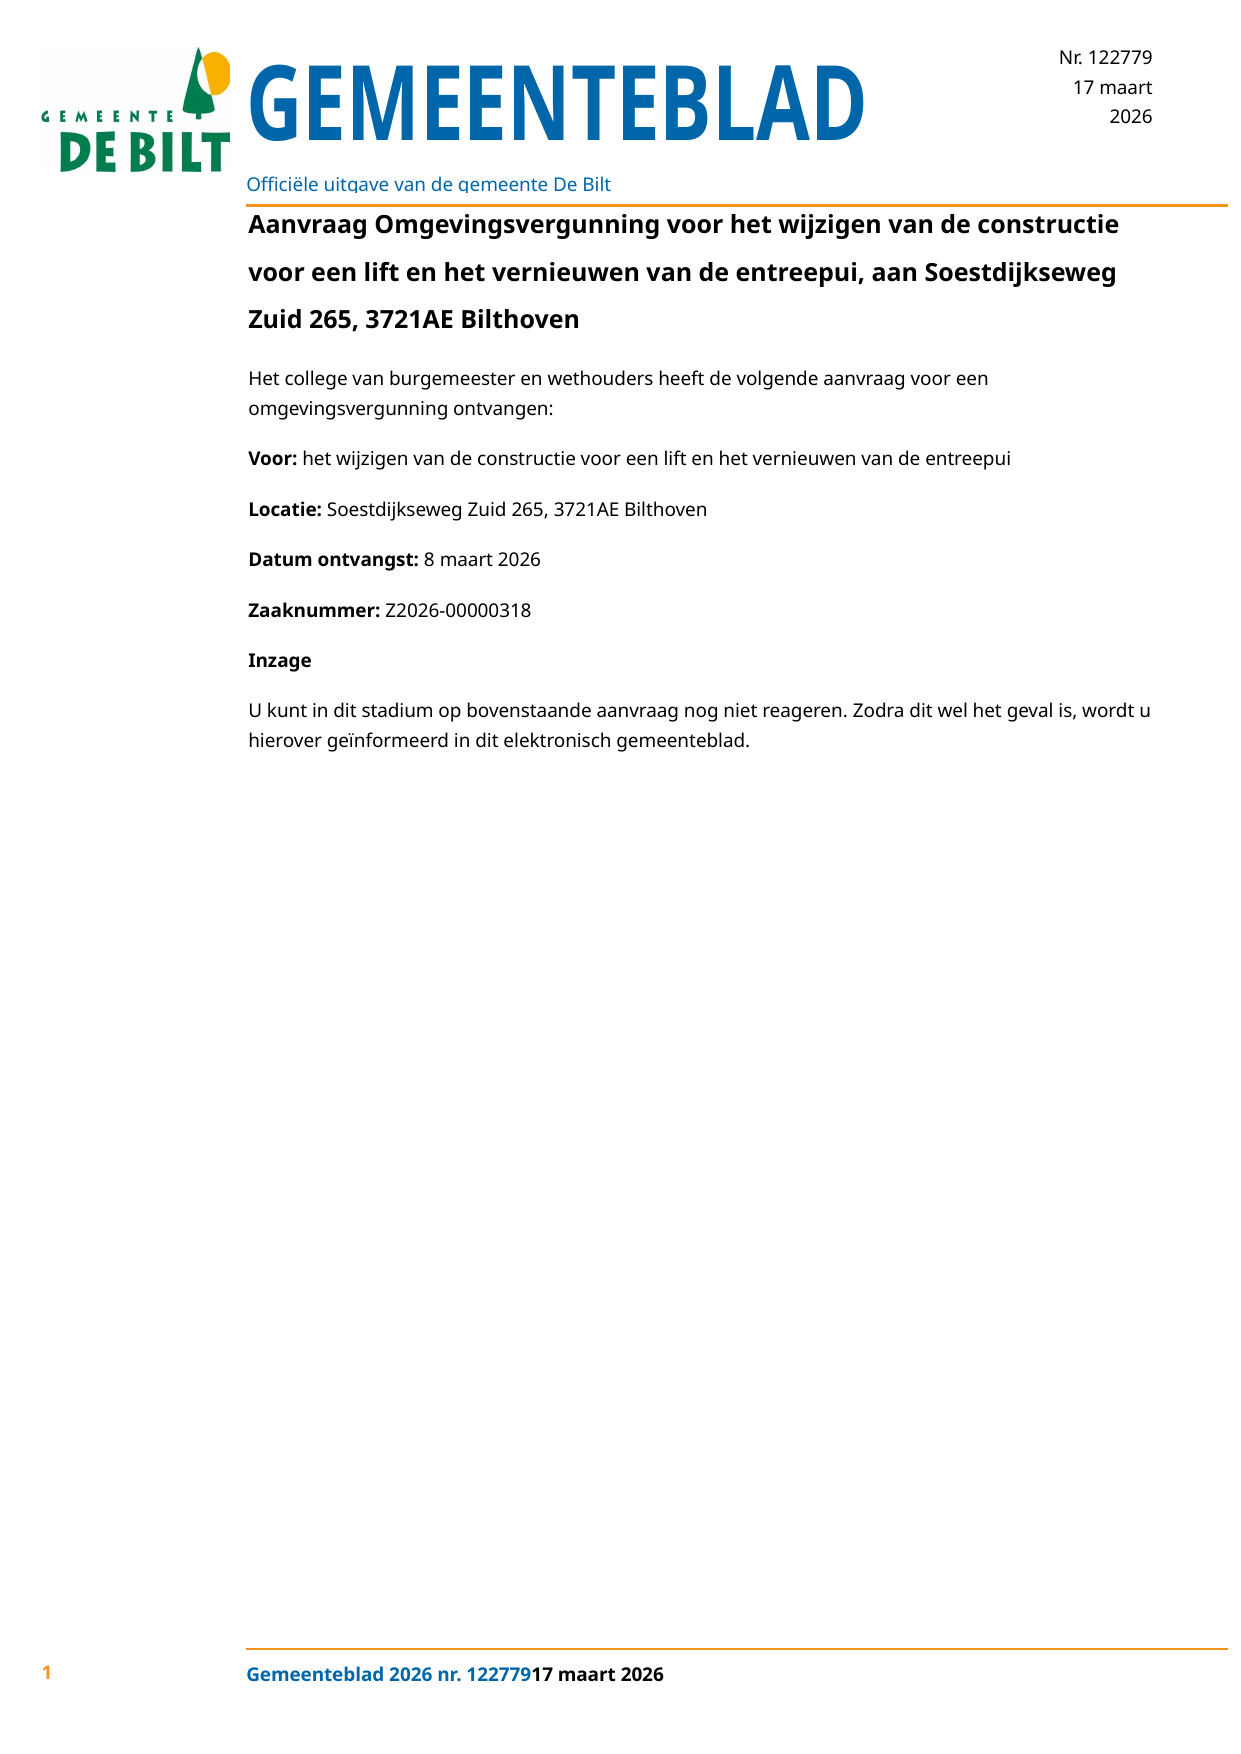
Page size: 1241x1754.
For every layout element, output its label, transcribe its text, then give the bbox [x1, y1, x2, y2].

text Inzage [248, 647, 1152, 673]
text Aanvraag Omgevingsvergunning voor het wijzigen van de constructie voor een lift en het vernieuwen van de entreepui, aan Soestdijkseweg Zuid 265, 3721AE Bilthoven [248, 207, 1152, 336]
text Het college van burgemeester en wethouders heeft de volgende aanvraag voor een omgevingsvergunning ontvangen: [248, 366, 1152, 421]
text Locatie: Soestdijkseweg Zuid 265, 3721AE Bilthoven [248, 496, 1152, 522]
text Voor: het wijzigen van de constructie voor een lift en het vernieuwen van de entreepui [248, 446, 1152, 471]
text U kunt in dit stadium op bovenstaande aanvraag nog niet reageren. Zodra dit wel het geval is, wordt u hierover geïnformeerd in dit elektronisch gemeenteblad. [248, 698, 1152, 753]
picture [41, 47, 231, 172]
text Datum ontvangst: 8 maart 2026 [248, 546, 1152, 572]
text Zaaknummer: Z2026-00000318 [248, 597, 1152, 622]
